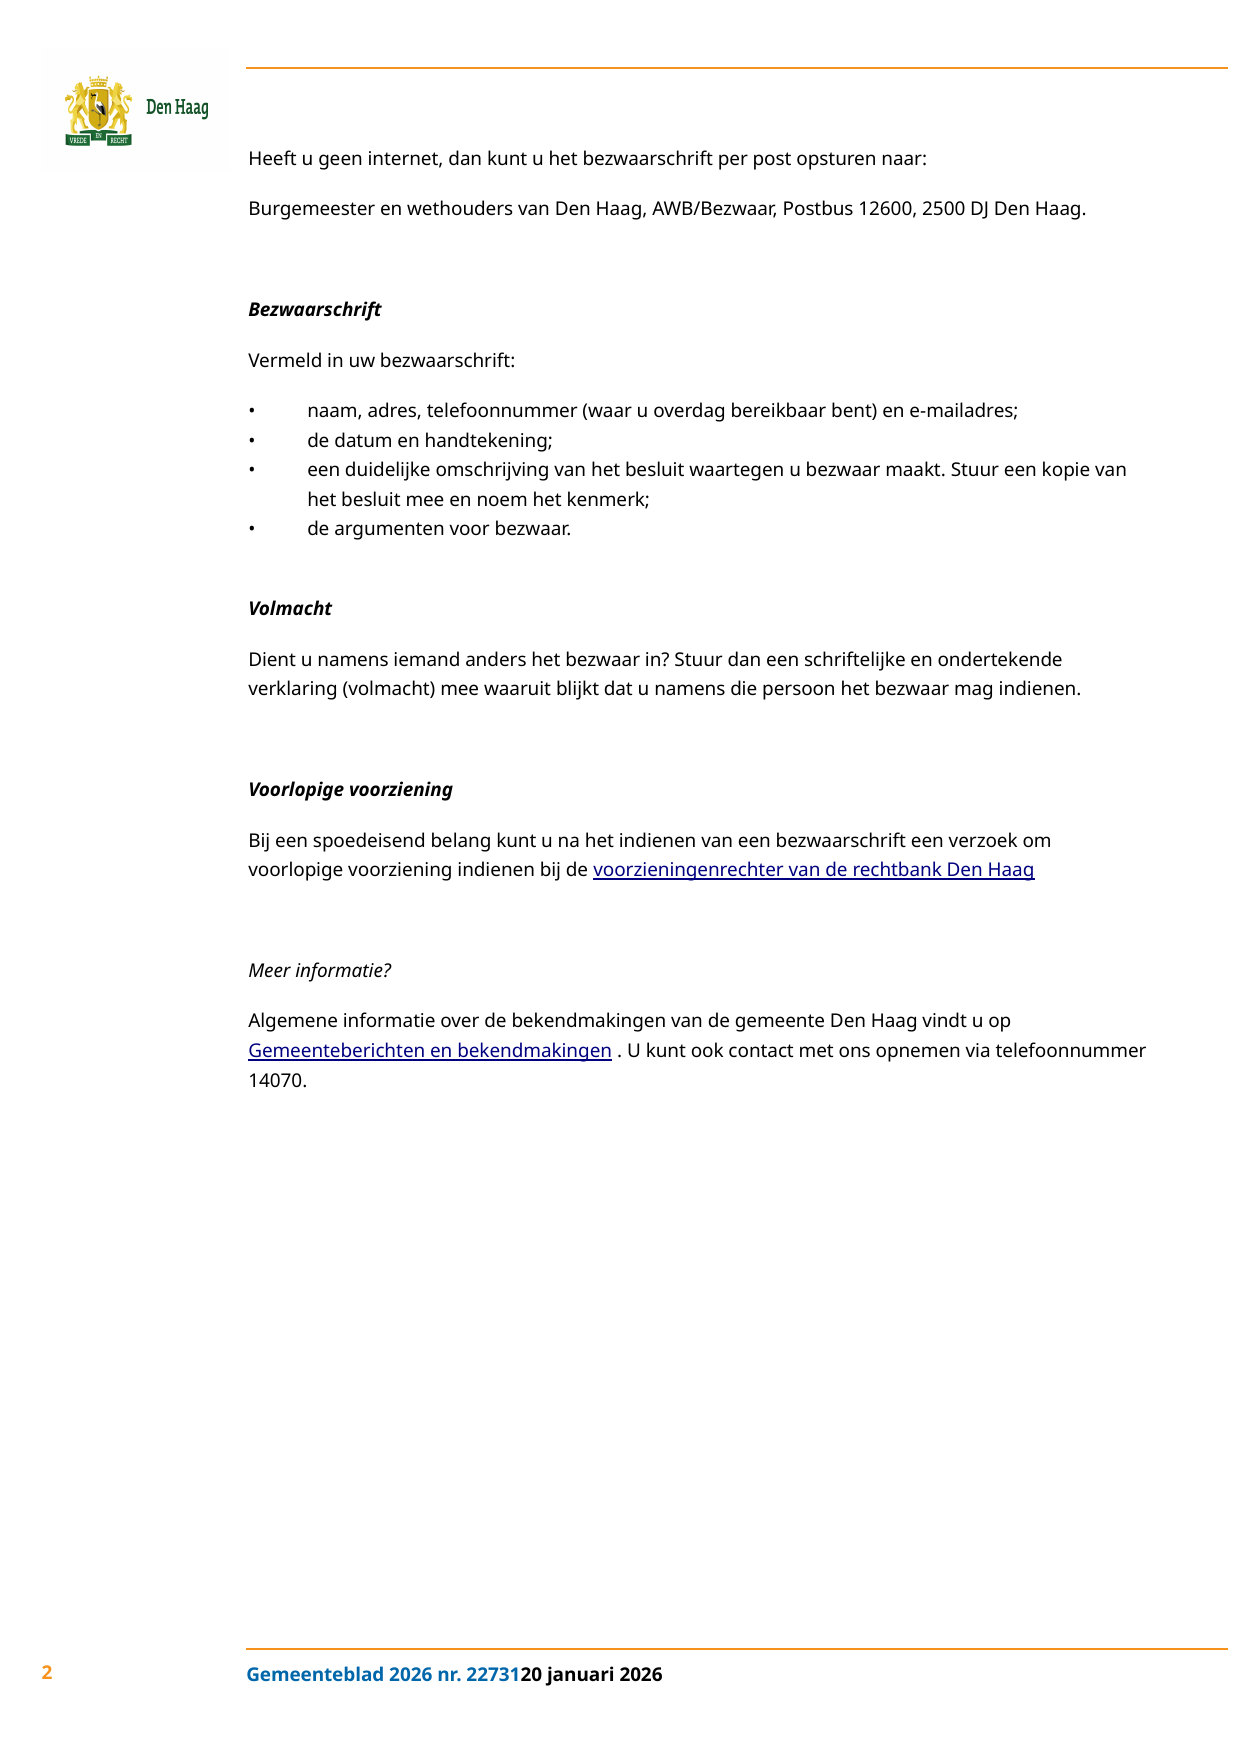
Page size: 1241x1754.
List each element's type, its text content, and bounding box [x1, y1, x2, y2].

text Burgemeester en wethouders van Den Haag, AWB/Bezwaar, Postbus 12600, 2500 DJ Den Haag. [248, 196, 1152, 221]
list naam, adres, telefoonnummer (waar u overdag bereikbaar bent) en e-mailadres; [248, 397, 1152, 423]
text Heeft u geen internet, dan kunt u het bezwaarschrift per post opsturen naar: [248, 145, 1152, 171]
text Bezwaarschrift [248, 296, 1152, 322]
text Voorlopige voorziening [248, 776, 1152, 802]
text Bij een spoedeisend belang kunt u na het indienen van een bezwaarschrift een verzoek om voorlopige voorziening indienen bij de voorzieningenrechter van de rechtbank Den Haag [248, 827, 1152, 882]
list de argumenten voor bezwaar. [248, 516, 1152, 541]
text Dient u namens iemand anders het bezwaar in? Stuur dan een schriftelijke en ondertekende verklaring (volmacht) mee waaruit blijkt dat u namens die persoon het bezwaar mag indienen. [248, 646, 1152, 701]
text Vermeld in uw bezwaarschrift: [248, 347, 1152, 373]
text Meer informatie? [248, 957, 1152, 983]
text Volmacht [248, 596, 1152, 621]
list een duidelijke omschrijving van het besluit waartegen u bezwaar maakt. Stuur een kopie van het besluit mee en noem het kenmerk; [248, 456, 1152, 512]
picture [41, 47, 231, 172]
text Algemene informatie over de bekendmakingen van de gemeente Den Haag vindt u op Gemeenteberichten en bekendmakingen . U kunt ook contact met ons opnemen via telefoonnummer 14070. [248, 1008, 1152, 1093]
list de datum en handtekening; [248, 427, 1152, 453]
